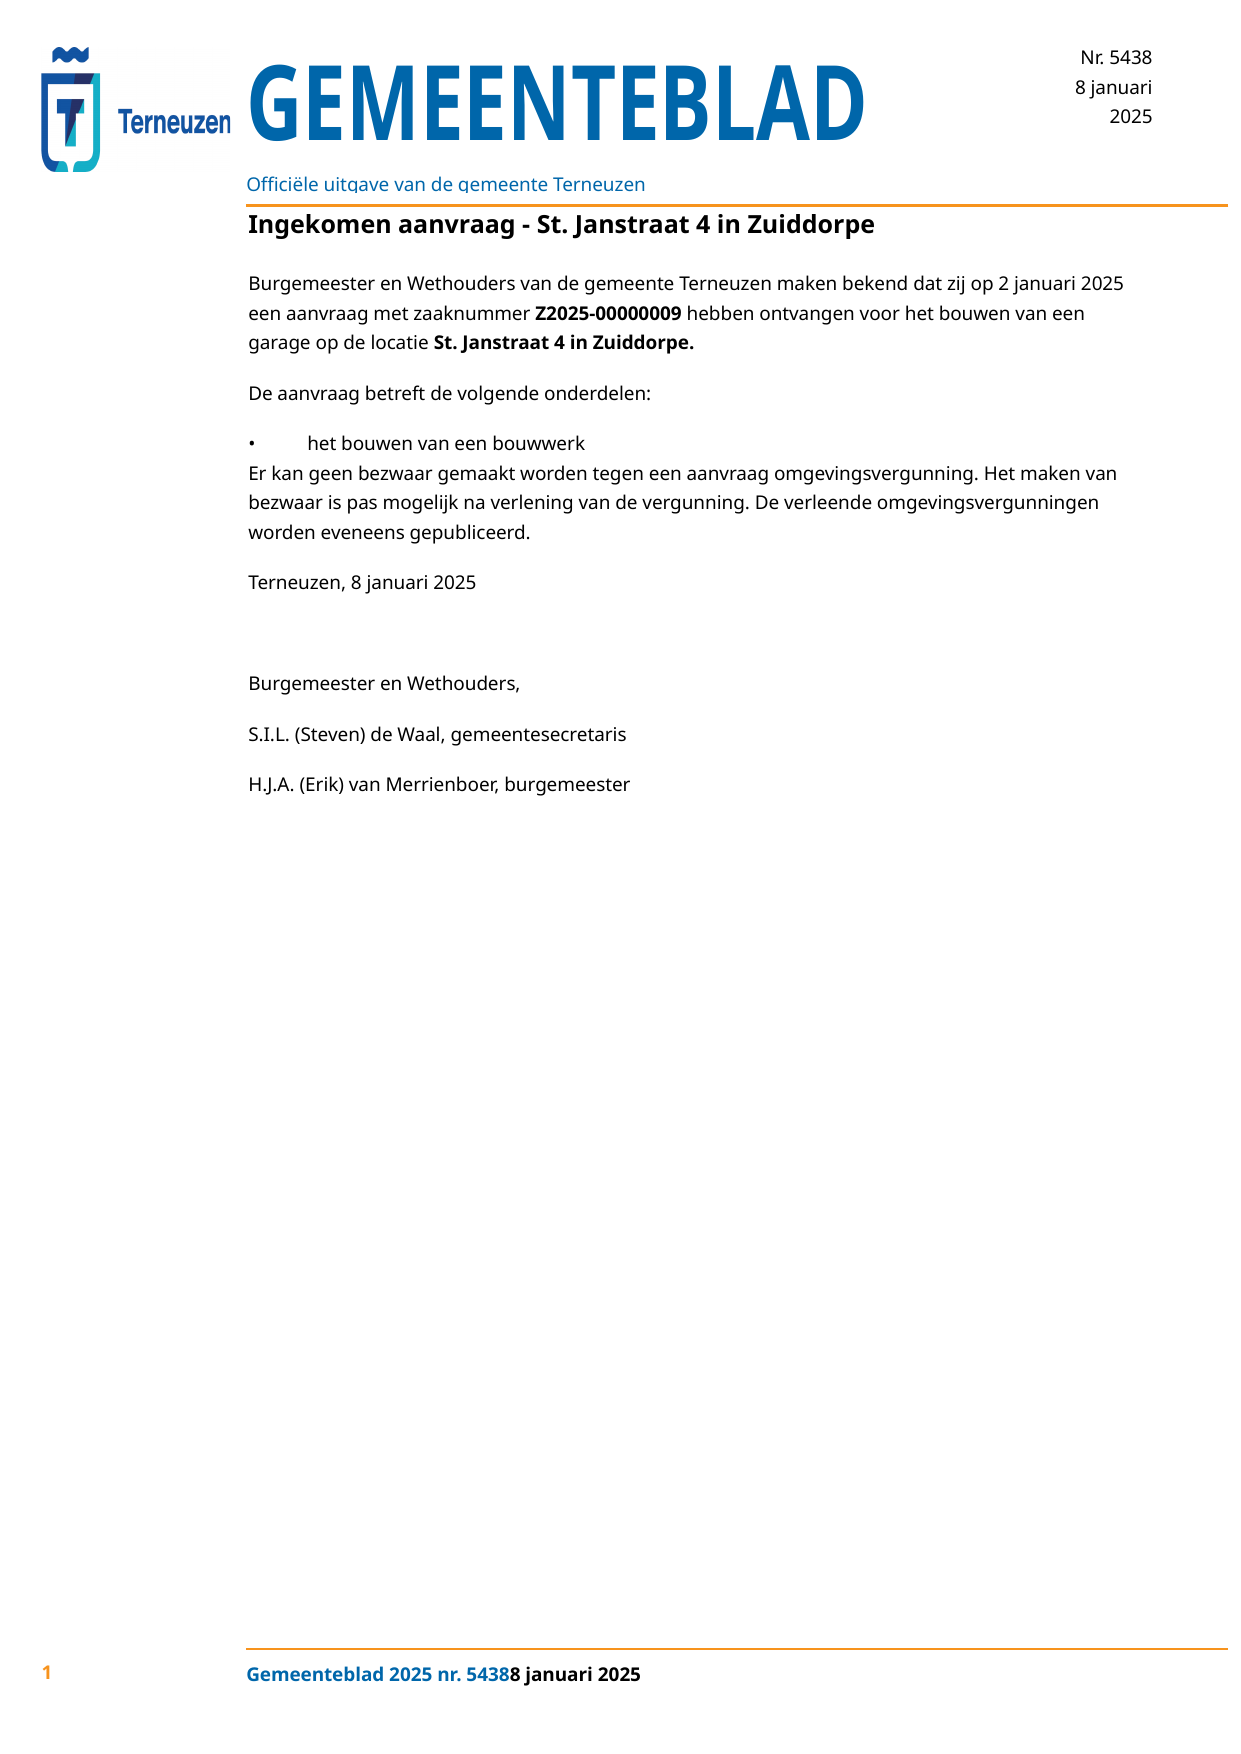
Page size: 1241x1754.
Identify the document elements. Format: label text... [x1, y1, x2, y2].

text De aanvraag betreft de volgende onderdelen: [248, 380, 1152, 406]
text Ingekomen aanvraag - St. Janstraat 4 in Zuiddorpe [248, 207, 1152, 241]
text Burgemeester en Wethouders, [248, 670, 1152, 696]
text Er kan geen bezwaar gemaakt worden tegen een aanvraag omgevingsvergunning. Het maken van bezwaar is pas mogelijk na verlening van de vergunning. De verleende omgevingsvergunningen worden eveneens gepubliceerd. [248, 460, 1152, 545]
text H.J.A. (Erik) van Merrienboer, burgemeester [248, 771, 1152, 797]
list het bouwen van een bouwwerk [248, 430, 1152, 456]
picture [41, 47, 231, 172]
text Burgemeester en Wethouders van de gemeente Terneuzen maken bekend dat zij op 2 januari 2025 een aanvraag met zaaknummer Z2025-00000009 hebben ontvangen voor het bouwen van een garage op de locatie St. Janstraat 4 in Zuiddorpe. [248, 270, 1152, 355]
text Terneuzen, 8 januari 2025 [248, 569, 1152, 595]
text S.I.L. (Steven) de Waal, gemeentesecretaris [248, 721, 1152, 746]
